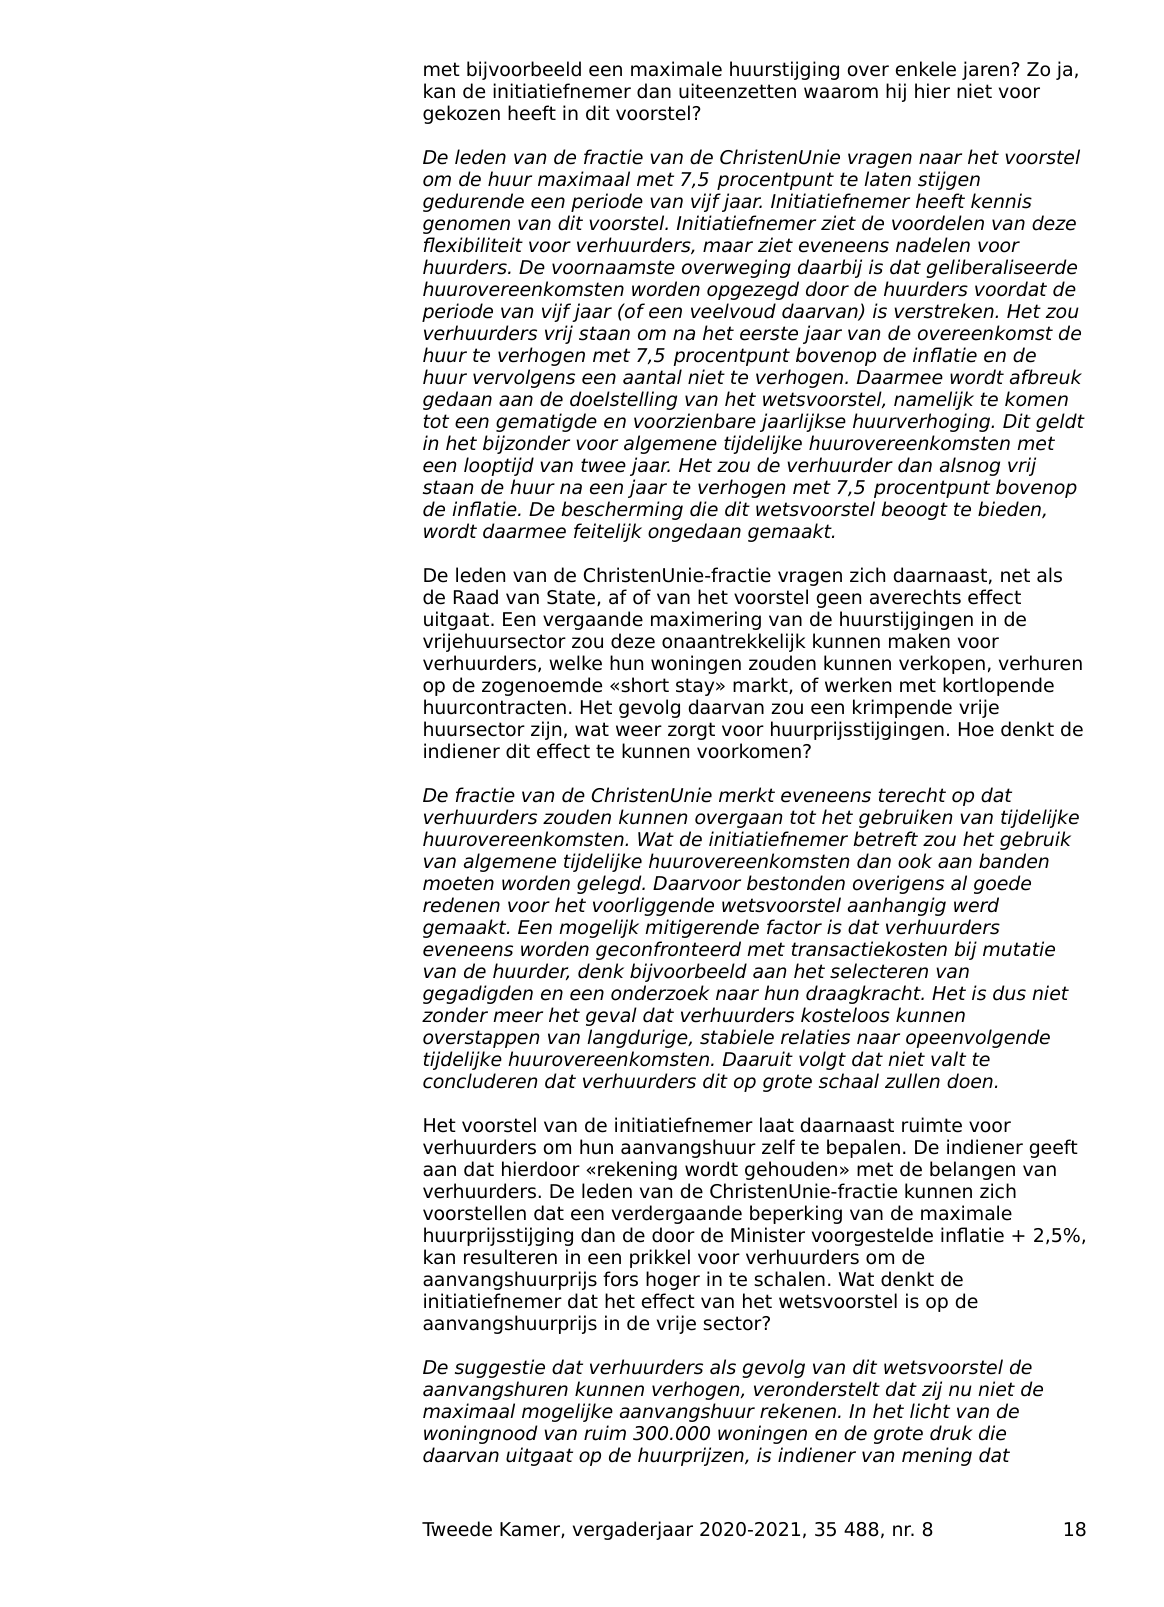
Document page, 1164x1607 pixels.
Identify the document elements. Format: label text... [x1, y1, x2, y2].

text De leden van de fractie van de ChristenUnie vragen naar het voorstel om de huur maximaal met 7,5 procentpunt te laten stijgen gedurende een periode van vijf jaar. Initiatiefnemer heeft kennis genomen van dit voorstel. Initiatiefnemer ziet de voordelen van deze flexibiliteit voor verhuurders, maar ziet eveneens nadelen voor huurders. De voornaamste overweging daarbij is dat geliberaliseerde huurovereenkomsten worden opgezegd door de huurders voordat de periode van vijf jaar (of een veelvoud daarvan) is verstreken. Het zou verhuurders vrij staan om na het eerste jaar van de overeenkomst de huur te verhogen met 7,5 procentpunt bovenop de inflatie en de huur vervolgens een aantal niet te verhogen. Daarmee wordt afbreuk gedaan aan de doelstelling van het wetsvoorstel, namelijk te komen tot een gematigde en voorzienbare jaarlijkse huurverhoging. Dit geldt in het bijzonder voor algemene tijdelijke huurovereenkomsten met een looptijd van twee jaar. Het zou de verhuurder dan alsnog vrij staan de huur na een jaar te verhogen met 7,5 procentpunt bovenop de inflatie. De bescherming die dit wetsvoorstel beoogt te bieden, wordt daarmee feitelijk ongedaan gemaakt. [422, 147, 1087, 543]
text met bijvoorbeeld een maximale huurstijging over enkele jaren? Zo ja, kan de initiatiefnemer dan uiteenzetten waarom hij hier niet voor gekozen heeft in dit voorstel? [422, 59, 1087, 125]
text Het voorstel van de initiatiefnemer laat daarnaast ruimte voor verhuurders om hun aanvangshuur zelf te bepalen. De indiener geeft aan dat hierdoor «rekening wordt gehouden» met de belangen van verhuurders. De leden van de ChristenUnie-fractie kunnen zich voorstellen dat een verdergaande beperking van de maximale huurprijsstijging dan de door de Minister voorgestelde inflatie + 2,5%, kan resulteren in een prikkel voor verhuurders om de aanvangshuurprijs fors hoger in te schalen. Wat denkt de initiatiefnemer dat het effect van het wetsvoorstel is op de aanvangshuurprijs in de vrije sector? [422, 1115, 1087, 1335]
text De suggestie dat verhuurders als gevolg van dit wetsvoorstel de aanvangshuren kunnen verhogen, veronderstelt dat zij nu niet de maximaal mogelijke aanvangshuur rekenen. In het licht van de woningnood van ruim 300.000 woningen en de grote druk die daarvan uitgaat op de huurprijzen, is indiener van mening dat [422, 1357, 1087, 1467]
text De fractie van de ChristenUnie merkt eveneens terecht op dat verhuurders zouden kunnen overgaan tot het gebruiken van tijdelijke huurovereenkomsten. Wat de initiatiefnemer betreft zou het gebruik van algemene tijdelijke huurovereenkomsten dan ook aan banden moeten worden gelegd. Daarvoor bestonden overigens al goede redenen voor het voorliggende wetsvoorstel aanhangig werd gemaakt. Een mogelijk mitigerende factor is dat verhuurders eveneens worden geconfronteerd met transactiekosten bij mutatie van de huurder, denk bijvoorbeeld aan het selecteren van gegadigden en een onderzoek naar hun draagkracht. Het is dus niet zonder meer het geval dat verhuurders kosteloos kunnen overstappen van langdurige, stabiele relaties naar opeenvolgende tijdelijke huurovereenkomsten. Daaruit volgt dat niet valt te concluderen dat verhuurders dit op grote schaal zullen doen. [422, 785, 1087, 1093]
text De leden van de ChristenUnie-fractie vragen zich daarnaast, net als de Raad van State, af of van het voorstel geen averechts effect uitgaat. Een vergaande maximering van de huurstijgingen in de vrijehuursector zou deze onaantrekkelijk kunnen maken voor verhuurders, welke hun woningen zouden kunnen verkopen, verhuren op de zogenoemde «short stay» markt, of werken met kortlopende huurcontracten. Het gevolg daarvan zou een krimpende vrije huursector zijn, wat weer zorgt voor huurprijsstijgingen. Hoe denkt de indiener dit effect te kunnen voorkomen? [422, 565, 1087, 763]
